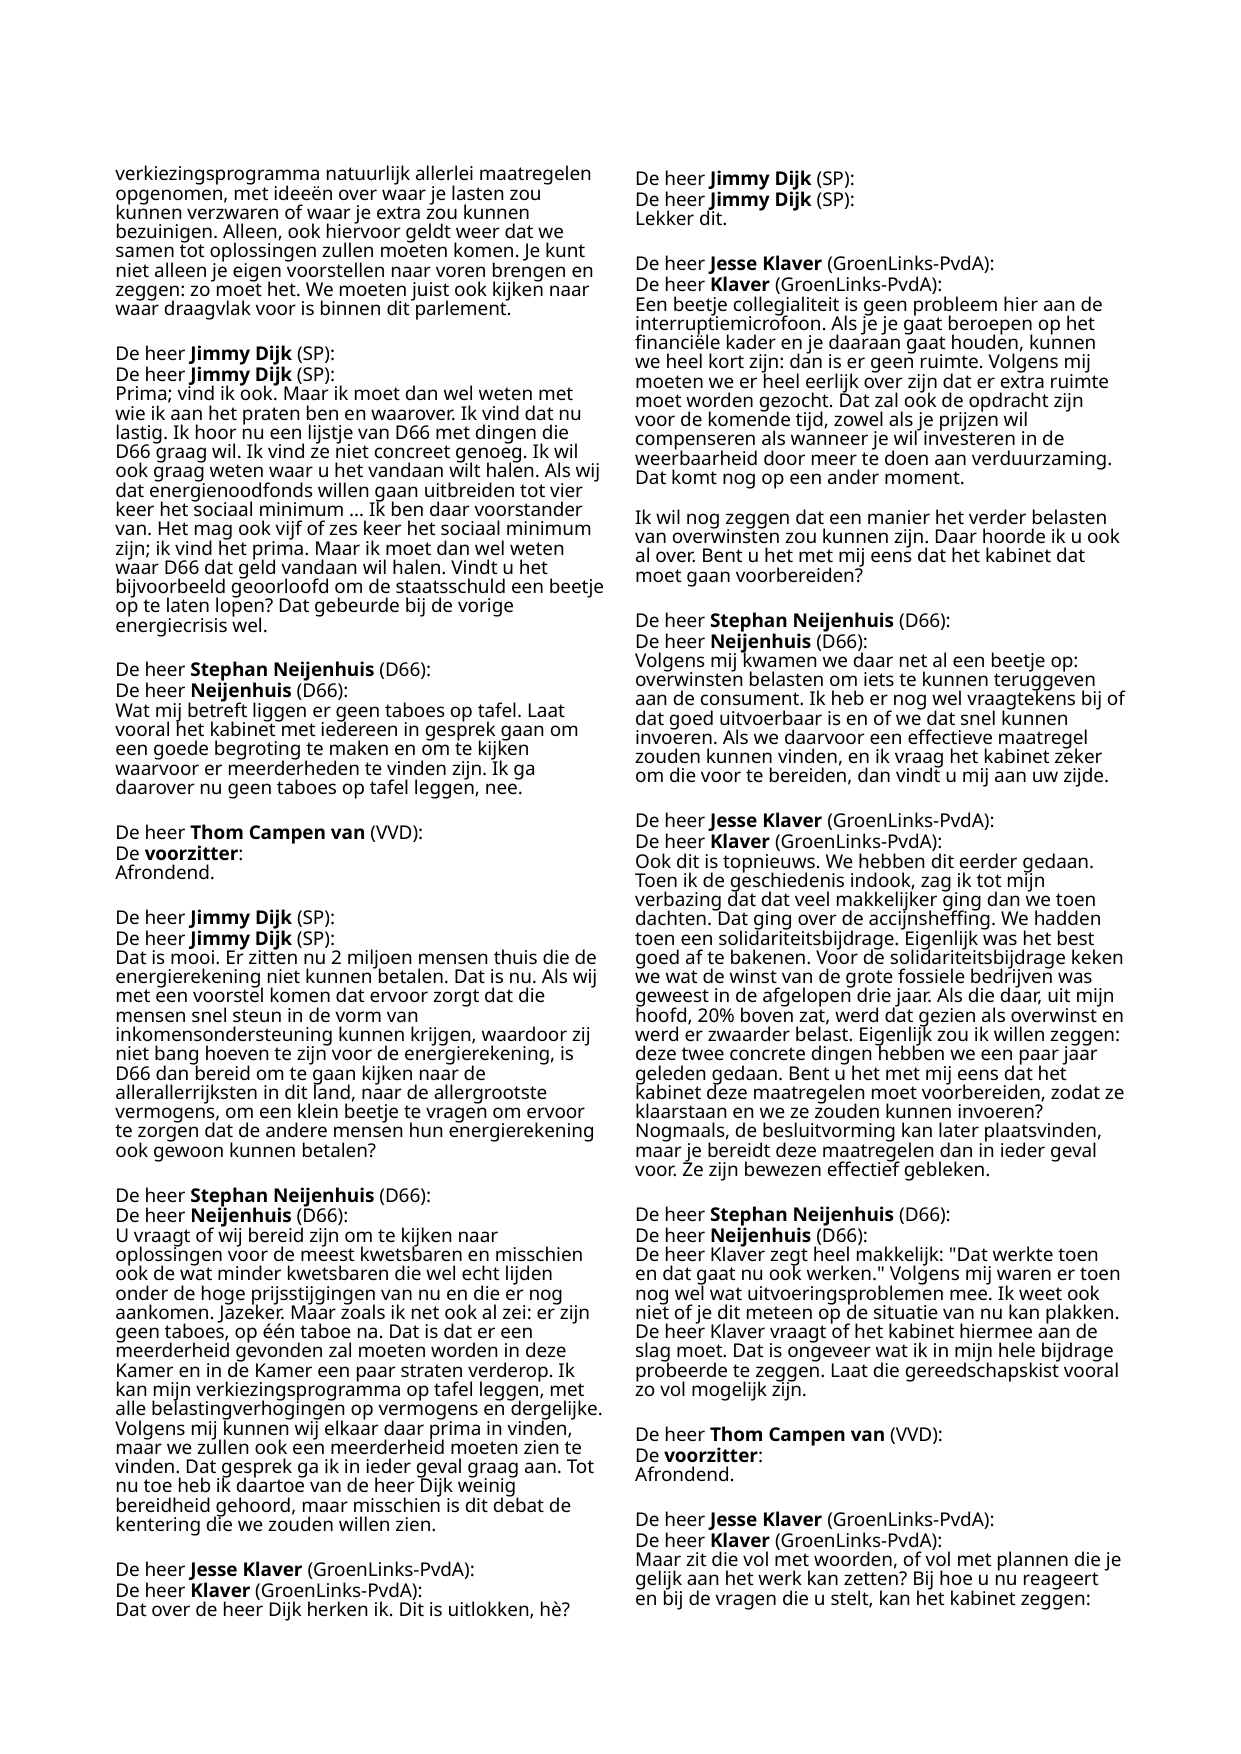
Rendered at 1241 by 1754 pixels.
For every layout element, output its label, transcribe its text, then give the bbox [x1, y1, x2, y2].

text De heer Thom Campen van (VVD): [115, 819, 605, 844]
text Lekker dit. [635, 210, 1125, 230]
text De heer Klaver zegt heel makkelijk: "Dat werkte toen en dat gaat nu ook werken." Volgens mij waren er toen nog wel wat uitvoeringsproblemen mee. Ik weet ook niet of je dit meteen op de situatie van nu kan plakken. De heer Klaver vraagt of het kabinet hiermee aan de slag moet. Dat is ongeveer wat ik in mijn hele bijdrage probeerde te zeggen. Laat die gereedschapskist vooral zo vol mogelijk zijn. [635, 1246, 1125, 1400]
text Dat over de heer Dijk herken ik. Dit is uitlokken, hè? [115, 1601, 605, 1620]
text Wat mij betreft liggen er geen taboes op tafel. Laat vooral het kabinet met iedereen in gesprek gaan om een goede begroting te maken en om te kijken waarvoor er meerderheden te vinden zijn. Ik ga daarover nu geen taboes op tafel leggen, nee. [115, 702, 605, 798]
text De heer Stephan Neijenhuis (D66): [115, 657, 605, 682]
text De heer Klaver (GroenLinks-PvdA): [635, 276, 1125, 296]
text De heer Neijenhuis (D66): [115, 682, 605, 702]
text De heer Stephan Neijenhuis (D66): [115, 1182, 605, 1207]
text De voorzitter: [635, 1447, 1125, 1466]
text verkiezingsprogramma natuurlijk allerlei maatregelen opgenomen, met ideeën over waar je lasten zou kunnen verzwaren of waar je extra zou kunnen bezuinigen. Alleen, ook hiervoor geldt weer dat we samen tot oplossingen zullen moeten komen. Je kunt niet alleen je eigen voorstellen naar voren brengen en zeggen: zo moet het. We moeten juist ook kijken naar waar draagvlak voor is binnen dit parlement. [115, 165, 605, 319]
text De heer Neijenhuis (D66): [115, 1207, 605, 1227]
text De heer Jimmy Dijk (SP): [115, 930, 605, 949]
text De heer Jimmy Dijk (SP): [635, 165, 1125, 191]
text De heer Jesse Klaver (GroenLinks-PvdA): [635, 251, 1125, 276]
text De heer Stephan Neijenhuis (D66): [635, 607, 1125, 633]
text De heer Neijenhuis (D66): [635, 1227, 1125, 1246]
text De voorzitter: [115, 844, 605, 864]
text Volgens mij kwamen we daar net al een beetje op: overwinsten belasten om iets te kunnen teruggeven aan de consument. Ik heb er nog wel vraagtekens bij of dat goed uitvoerbaar is en of we dat snel kunnen invoeren. Als we daarvoor een effectieve maatregel zouden kunnen vinden, en ik vraag het kabinet zeker om die voor te bereiden, dan vindt u mij aan uw zijde. [635, 652, 1125, 787]
text De heer Klaver (GroenLinks-PvdA): [635, 833, 1125, 853]
text De heer Jimmy Dijk (SP): [115, 366, 605, 385]
text Ik wil nog zeggen dat een manier het verder belasten van overwinsten zou kunnen zijn. Daar hoorde ik u ook al over. Bent u het met mij eens dat het kabinet dat moet gaan voorbereiden? [635, 509, 1125, 586]
text De heer Jimmy Dijk (SP): [115, 904, 605, 930]
text De heer Klaver (GroenLinks-PvdA): [115, 1582, 605, 1601]
text De heer Thom Campen van (VVD): [635, 1421, 1125, 1447]
text De heer Jesse Klaver (GroenLinks-PvdA): [635, 1506, 1125, 1532]
text De heer Jesse Klaver (GroenLinks-PvdA): [635, 808, 1125, 833]
text Dat is mooi. Er zitten nu 2 miljoen mensen thuis die de energierekening niet kunnen betalen. Dat is nu. Als wij met een voorstel komen dat ervoor zorgt dat die mensen snel steun in de vorm van inkomensondersteuning kunnen krijgen, waardoor zij niet bang hoeven te zijn voor de energierekening, is D66 dan bereid om te gaan kijken naar de allerallerrijksten in dit land, naar de allergrootste vermogens, om een klein beetje te vragen om ervoor te zorgen dat de andere mensen hun energierekening ook gewoon kunnen betalen? [115, 949, 605, 1161]
text De heer Stephan Neijenhuis (D66): [635, 1201, 1125, 1227]
text Een beetje collegialiteit is geen probleem hier aan de interruptiemicrofoon. Als je je gaat beroepen op het financiële kader en je daaraan gaat houden, kunnen we heel kort zijn: dan is er geen ruimte. Volgens mij moeten we er heel eerlijk over zijn dat er extra ruimte moet worden gezocht. Dat zal ook de opdracht zijn voor de komende tijd, zowel als je prijzen wil compenseren als wanneer je wil investeren in de weerbaarheid door meer te doen aan verduurzaming. Dat komt nog op een ander moment. [635, 296, 1125, 488]
text Prima; vind ik ook. Maar ik moet dan wel weten met wie ik aan het praten ben en waarover. Ik vind dat nu lastig. Ik hoor nu een lijstje van D66 met dingen die D66 graag wil. Ik vind ze niet concreet genoeg. Ik wil ook graag weten waar u het vandaan wilt halen. Als wij dat energienoodfonds willen gaan uitbreiden tot vier keer het sociaal minimum … Ik ben daar voorstander van. Het mag ook vijf of zes keer het sociaal minimum zijn; ik vind het prima. Maar ik moet dan wel weten waar D66 dat geld vandaan wil halen. Vindt u het bijvoorbeeld geoorloofd om de staatsschuld een beetje op te laten lopen? Dat gebeurde bij de vorige energiecrisis wel. [115, 385, 605, 636]
text De heer Jesse Klaver (GroenLinks-PvdA): [115, 1556, 605, 1582]
text Afrondend. [115, 864, 605, 883]
text Ook dit is topnieuws. We hebben dit eerder gedaan. Toen ik de geschiedenis indook, zag ik tot mijn verbazing dat dat veel makkelijker ging dan we toen dachten. Dat ging over de accijnsheffing. We hadden toen een solidariteitsbijdrage. Eigenlijk was het best goed af te bakenen. Voor de solidariteitsbijdrage keken we wat de winst van de grote fossiele bedrijven was geweest in de afgelopen drie jaar. Als die daar, uit mijn hoofd, 20% boven zat, werd dat gezien als overwinst en werd er zwaarder belast. Eigenlijk zou ik willen zeggen: deze twee concrete dingen hebben we een paar jaar geleden gedaan. Bent u het met mij eens dat het kabinet deze maatregelen moet voorbereiden, zodat ze klaarstaan en we ze zouden kunnen invoeren? Nogmaals, de besluitvorming kan later plaatsvinden, maar je bereidt deze maatregelen dan in ieder geval voor. Ze zijn bewezen effectief gebleken. [635, 853, 1125, 1180]
text De heer Jimmy Dijk (SP): [115, 340, 605, 366]
text De heer Neijenhuis (D66): [635, 633, 1125, 652]
text Afrondend. [635, 1466, 1125, 1485]
text Maar zit die vol met woorden, of vol met plannen die je gelijk aan het werk kan zetten? Bij hoe u nu reageert en bij de vragen die u stelt, kan het kabinet zeggen: [635, 1551, 1125, 1609]
text De heer Jimmy Dijk (SP): [635, 191, 1125, 210]
text U vraagt of wij bereid zijn om te kijken naar oplossingen voor de meest kwetsbaren en misschien ook de wat minder kwetsbaren die wel echt lijden onder de hoge prijsstijgingen van nu en die er nog aankomen. Jazeker. Maar zoals ik net ook al zei: er zijn geen taboes, op één taboe na. Dat is dat er een meerderheid gevonden zal moeten worden in deze Kamer en in de Kamer een paar straten verderop. Ik kan mijn verkiezingsprogramma op tafel leggen, met alle belastingverhogingen op vermogens en dergelijke. Volgens mij kunnen wij elkaar daar prima in vinden, maar we zullen ook een meerderheid moeten zien te vinden. Dat gesprek ga ik in ieder geval graag aan. Tot nu toe heb ik daartoe van de heer Dijk weinig bereidheid gehoord, maar misschien is dit debat de kentering die we zouden willen zien. [115, 1227, 605, 1535]
text De heer Klaver (GroenLinks-PvdA): [635, 1532, 1125, 1551]
